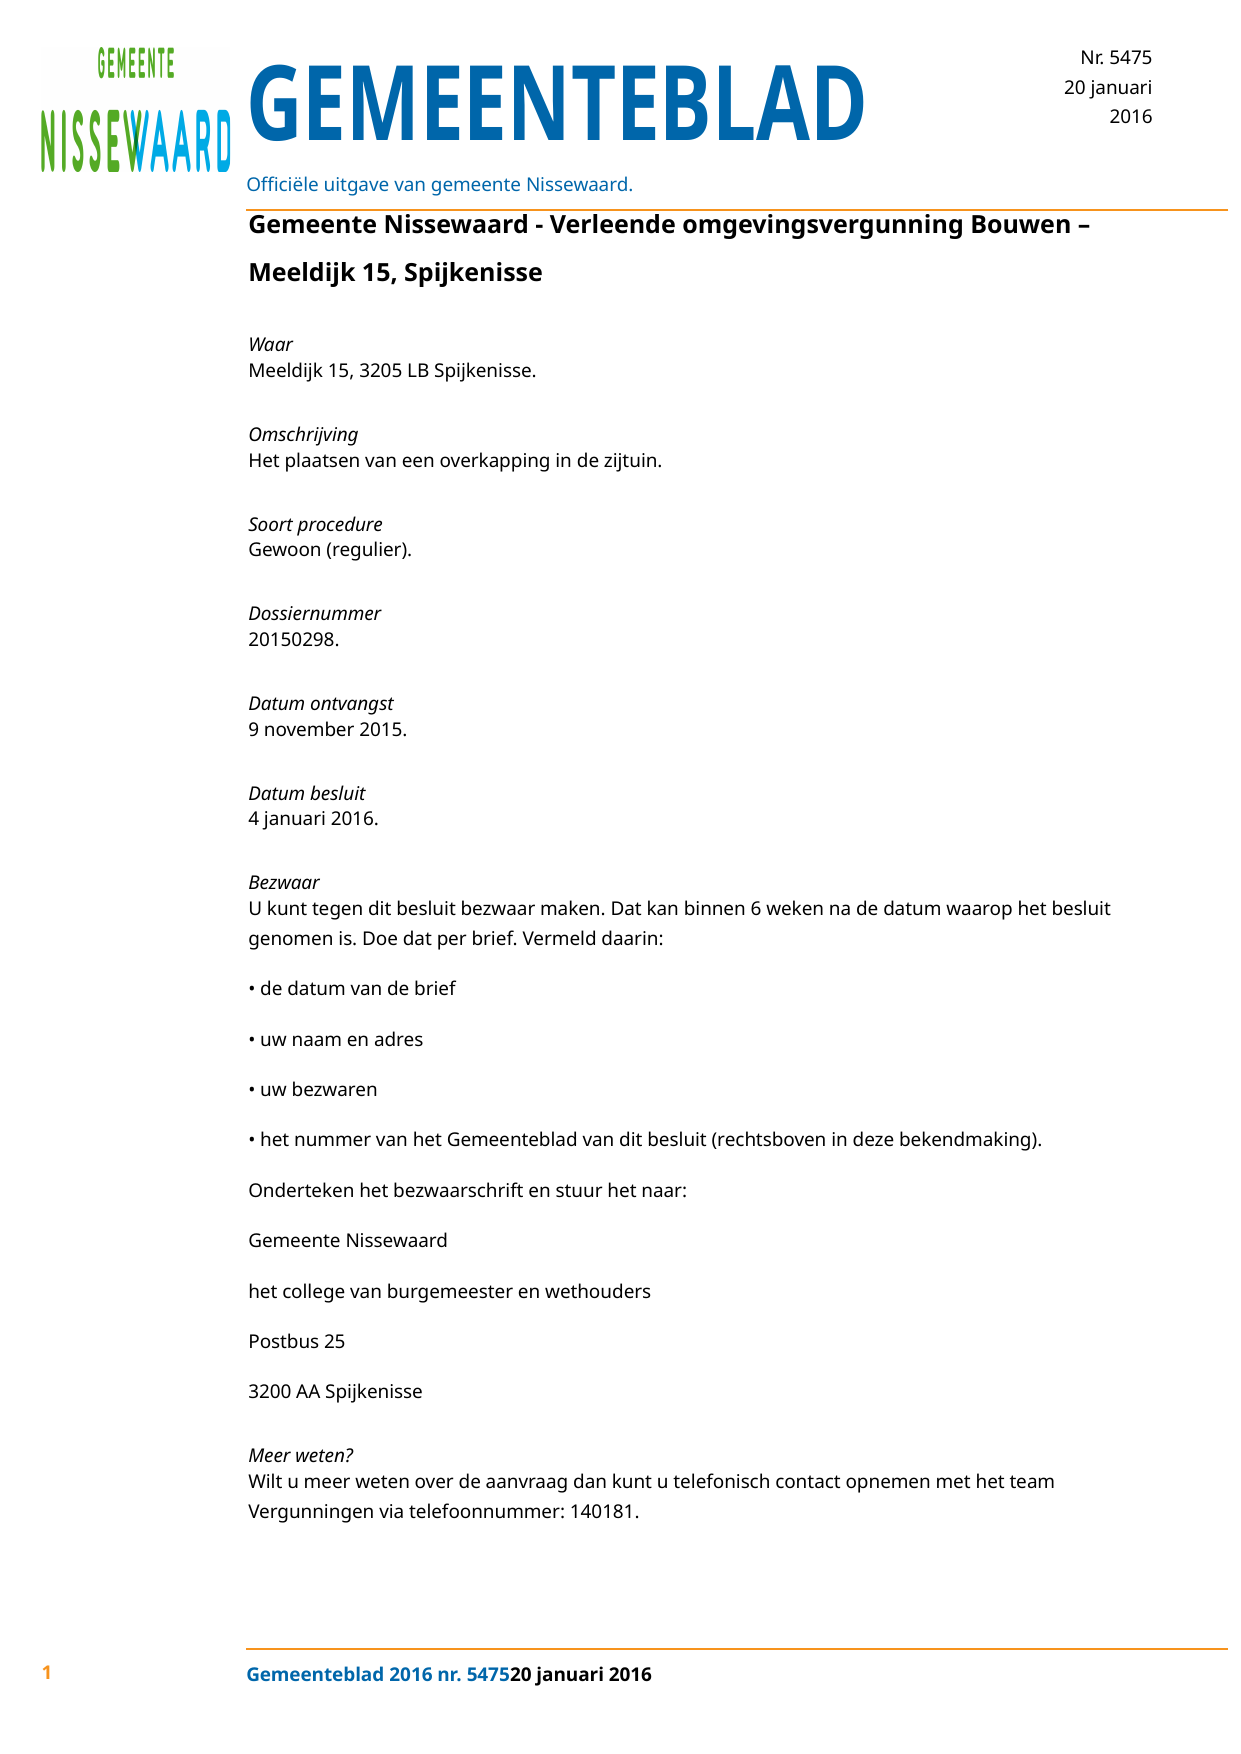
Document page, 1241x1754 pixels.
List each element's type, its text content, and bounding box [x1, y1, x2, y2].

text Datum ontvangst [248, 690, 1152, 716]
picture [222, 122, 227, 160]
picture [41, 47, 231, 172]
text 20150298. [248, 626, 1152, 652]
text 4 januari 2016. [248, 806, 1152, 831]
text Meeldijk 15, 3205 LB Spijkenisse. [248, 357, 1152, 383]
text Meer weten? [248, 1443, 1152, 1468]
picture [176, 157, 187, 172]
text 3200 AA Spijkenisse [248, 1379, 1152, 1404]
text Het plaatsen van een overkapping in de zijtuin. [248, 447, 1152, 473]
text Datum besluit [248, 780, 1152, 806]
text • het nummer van het Gemeenteblad van dit besluit (rechtsboven in deze bekendmaking). [248, 1127, 1152, 1152]
text • uw naam en adres [248, 1026, 1152, 1051]
text Bezwaar [248, 869, 1152, 895]
text Dossiernummer [248, 601, 1152, 626]
text het college van burgemeester en wethouders [248, 1278, 1152, 1303]
text Gewoon (regulier). [248, 537, 1152, 562]
text 9 november 2015. [248, 716, 1152, 742]
text • de datum van de brief [248, 975, 1152, 1001]
text Gemeente Nissewaard [248, 1227, 1152, 1253]
text Postbus 25 [248, 1328, 1152, 1354]
text Waar [248, 331, 1152, 357]
text U kunt tegen dit besluit bezwaar maken. Dat kan binnen 6 weken na de datum waarop het besluit genomen is. Doe dat per brief. Vermeld daarin: [248, 895, 1152, 951]
picture [154, 157, 165, 172]
text Gemeente Nissewaard - Verleende omgevingsvergunning Bouwen – Meeldijk 15, Spijkenisse [248, 211, 1152, 288]
picture [200, 151, 206, 172]
text Soort procedure [248, 511, 1152, 537]
text Onderteken het bezwaarschrift en stuur het naar: [248, 1177, 1152, 1203]
text Omschrijving [248, 421, 1152, 447]
picture [201, 122, 206, 138]
text Wilt u meer weten over de aanvraag dan kunt u telefonisch contact opnemen met het team Vergunningen via telefoonnummer: 140181. [248, 1468, 1152, 1524]
text • uw bezwaren [248, 1076, 1152, 1102]
